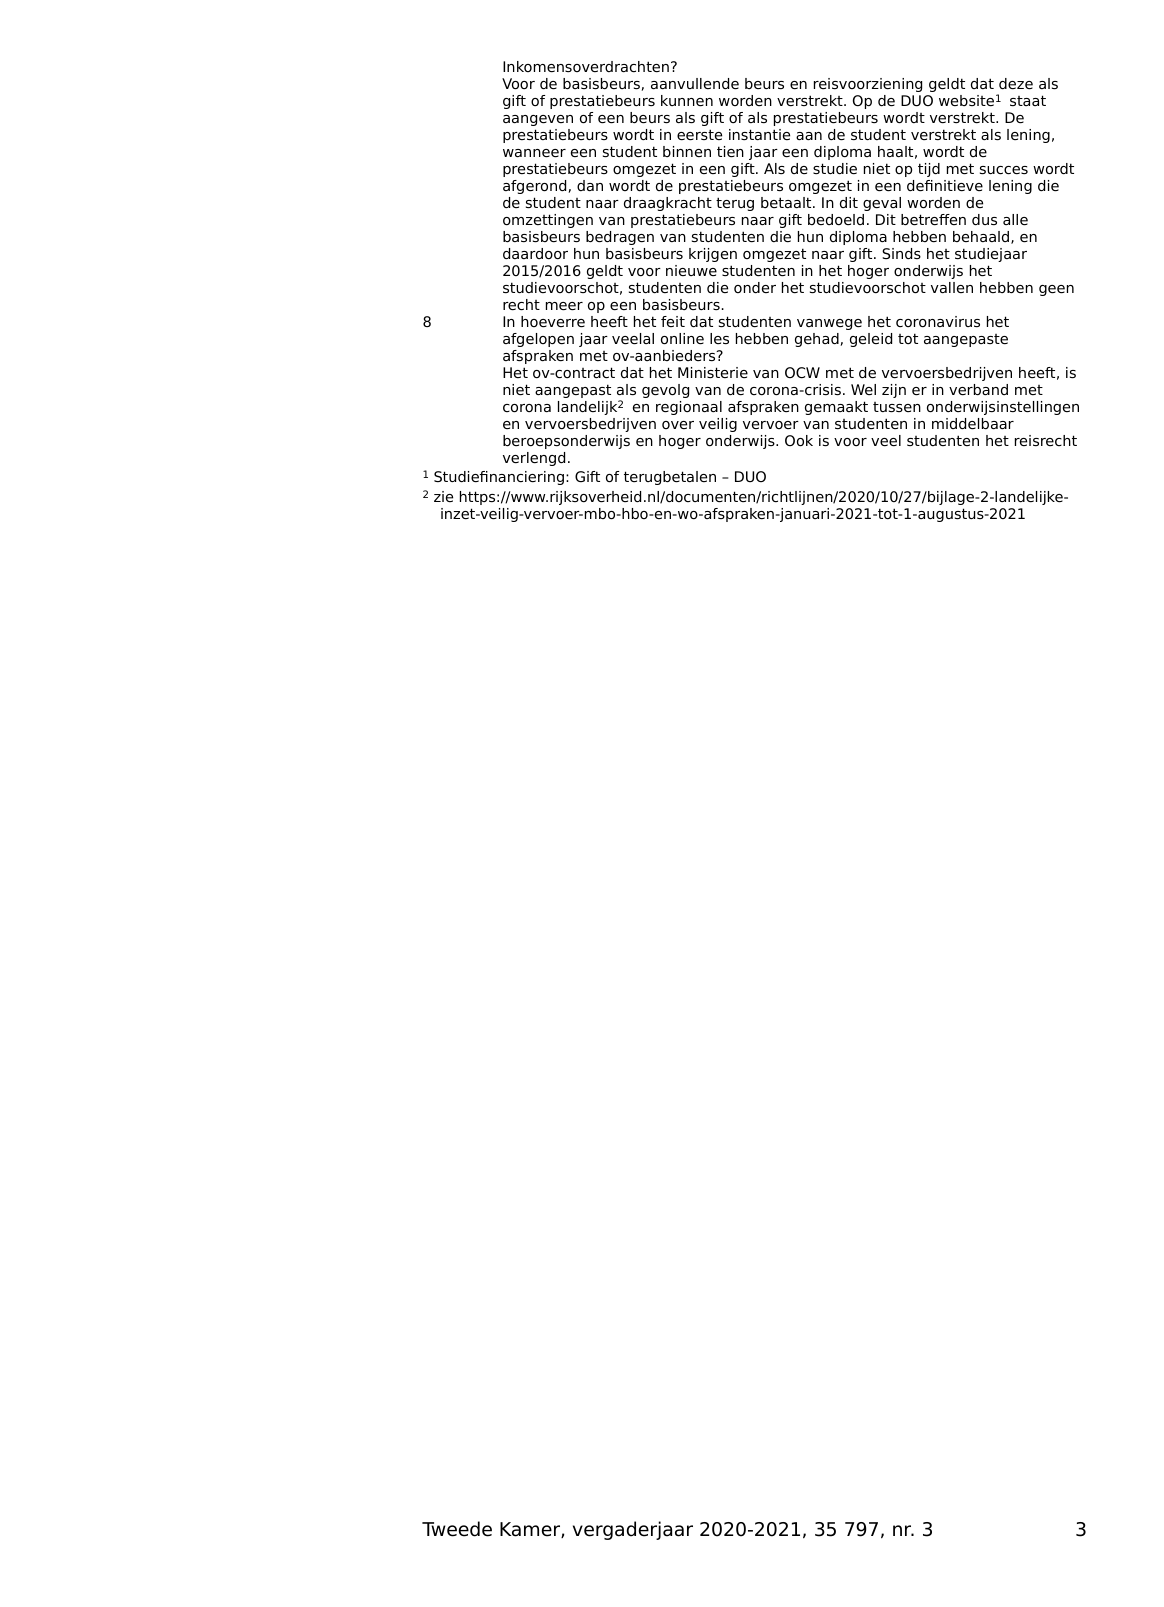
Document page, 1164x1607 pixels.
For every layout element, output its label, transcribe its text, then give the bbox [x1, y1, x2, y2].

table_cell Inkomensoverdrachten? Voor de basisbeurs, aanvullende beurs en reisvoorziening geldt dat deze als gift of prestatiebeurs kunnen worden verstrekt. Op de DUO website1 staat aangeven of een beurs als gift of als prestatiebeurs wordt verstrekt. De prestatiebeurs wordt in eerste instantie aan de student verstrekt als lening, wanneer een student binnen tien jaar een diploma haalt, wordt de prestatiebeurs omgezet in een gift. Als de studie niet op tijd met succes wordt afgerond, dan wordt de prestatiebeurs omgezet in een definitieve lening die de student naar draagkracht terug betaalt. In dit geval worden de omzettingen van prestatiebeurs naar gift bedoeld. Dit betreffen dus alle basisbeurs bedragen van studenten die hun diploma hebben behaald, en daardoor hun basisbeurs krijgen omgezet naar gift. Sinds het studiejaar 2015/2016 geldt voor nieuwe studenten in het hoger onderwijs het studievoorschot, studenten die onder het studievoorschot vallen hebben geen recht meer op een basisbeurs. [496, 59, 1087, 314]
table_cell [422, 59, 496, 314]
table_cell 1 Studiefinanciering: Gift of terugbetalen – DUO 2 zie https://www.rijksoverheid.nl/documenten/richtlijnen/2020/10/27/bijlage-2-landelijke-inzet-veilig-vervoer-mbo-hbo-en-wo-afspraken-januari-2021-tot-1-augustus-2021 [422, 467, 1087, 523]
table_cell 8 [422, 314, 496, 467]
table_cell In hoeverre heeft het feit dat studenten vanwege het coronavirus het afgelopen jaar veelal online les hebben gehad, geleid tot aangepaste afspraken met ov-aanbieders? Het ov-contract dat het Ministerie van OCW met de vervoersbedrijven heeft, is niet aangepast als gevolg van de corona-crisis. Wel zijn er in verband met corona landelijk2 en regionaal afspraken gemaakt tussen onderwijsinstellingen en vervoersbedrijven over veilig vervoer van studenten in middelbaar beroepsonderwijs en hoger onderwijs. Ook is voor veel studenten het reisrecht verlengd. [496, 314, 1087, 467]
